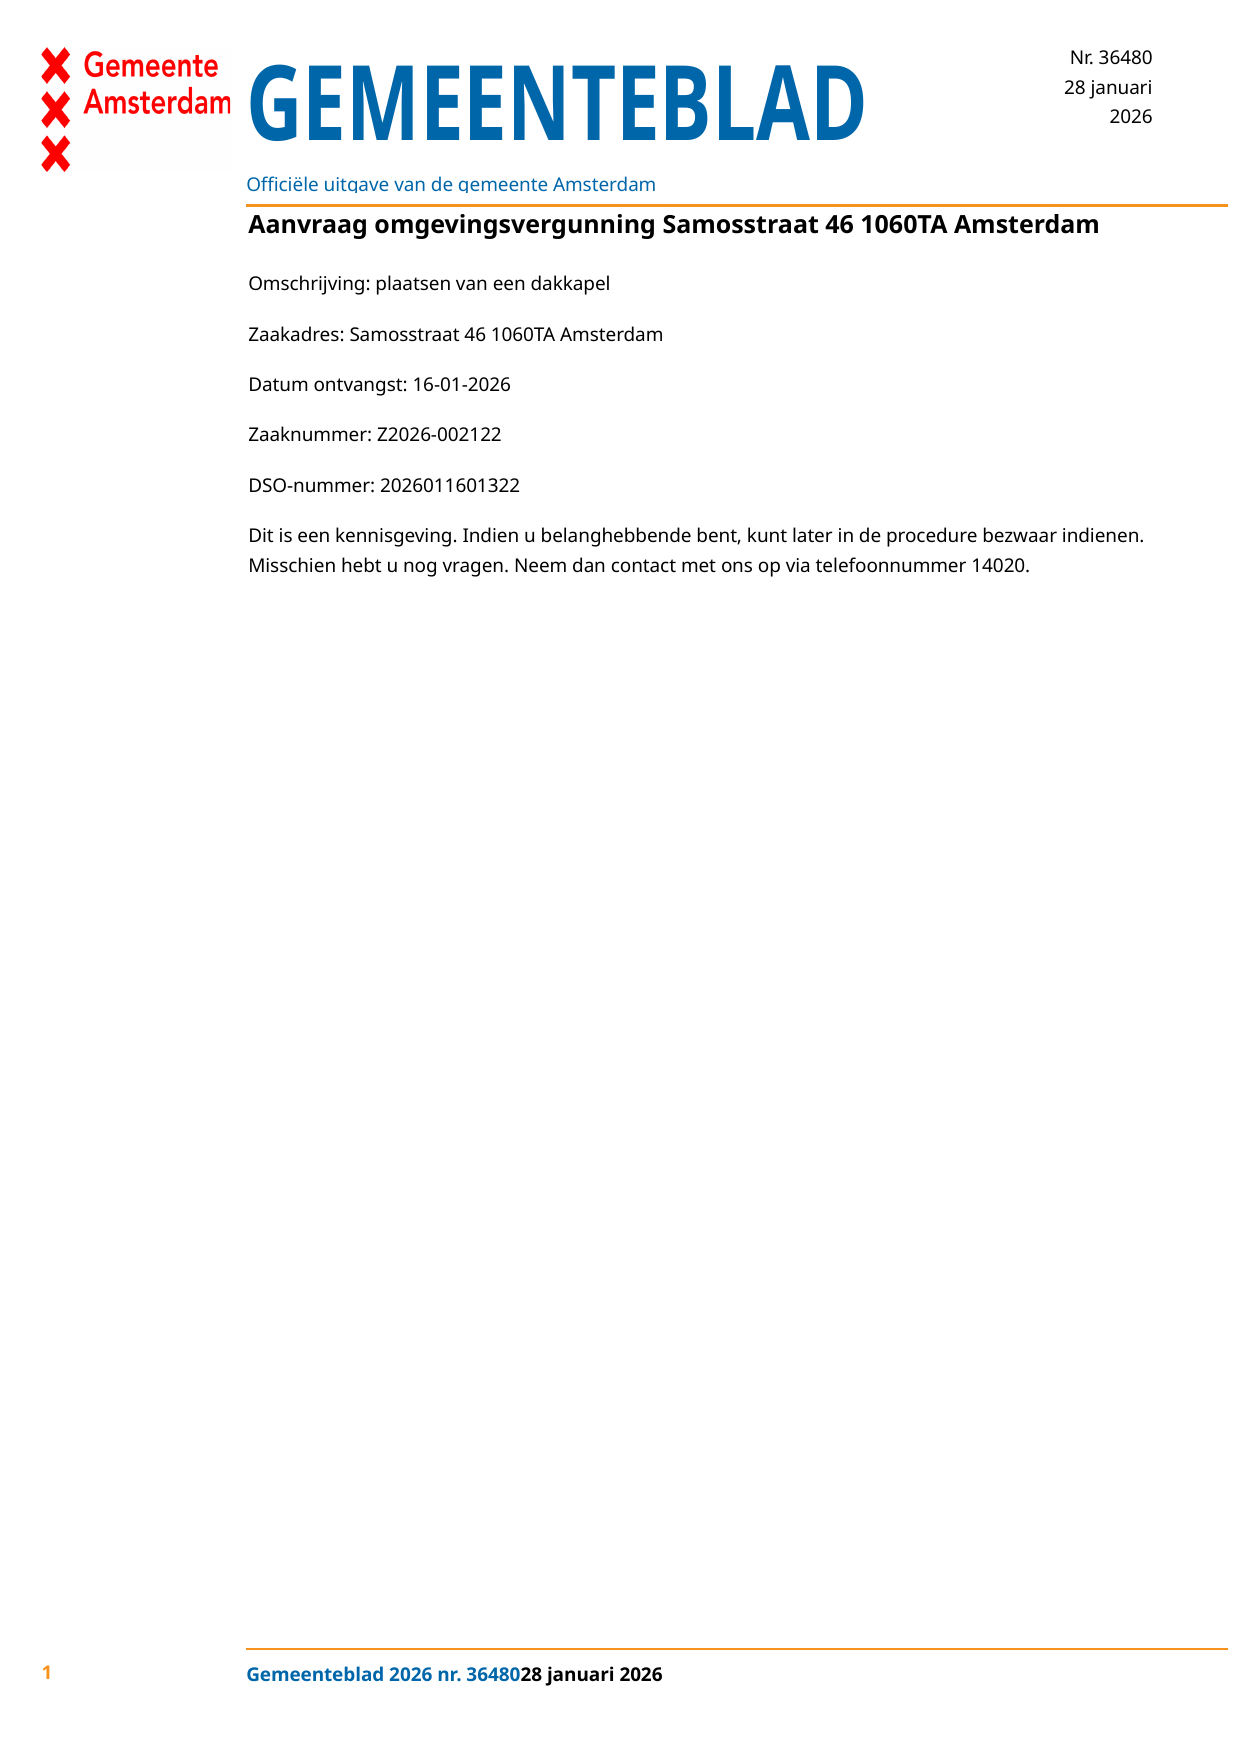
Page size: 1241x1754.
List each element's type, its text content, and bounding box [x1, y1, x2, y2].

text DSO-nummer: 2026011601322 [248, 472, 1152, 498]
text Omschrijving: plaatsen van een dakkapel [248, 270, 1152, 296]
text Datum ontvangst: 16-01-2026 [248, 371, 1152, 397]
text Dit is een kennisgeving. Indien u belanghebbende bent, kunt later in de procedure bezwaar indienen. Misschien hebt u nog vragen. Neem dan contact met ons op via telefoonnummer 14020. [248, 522, 1152, 578]
text Zaaknummer: Z2026-002122 [248, 422, 1152, 447]
picture [41, 47, 231, 172]
text Aanvraag omgevingsvergunning Samosstraat 46 1060TA Amsterdam [248, 207, 1152, 241]
text Zaakadres: Samosstraat 46 1060TA Amsterdam [248, 321, 1152, 346]
